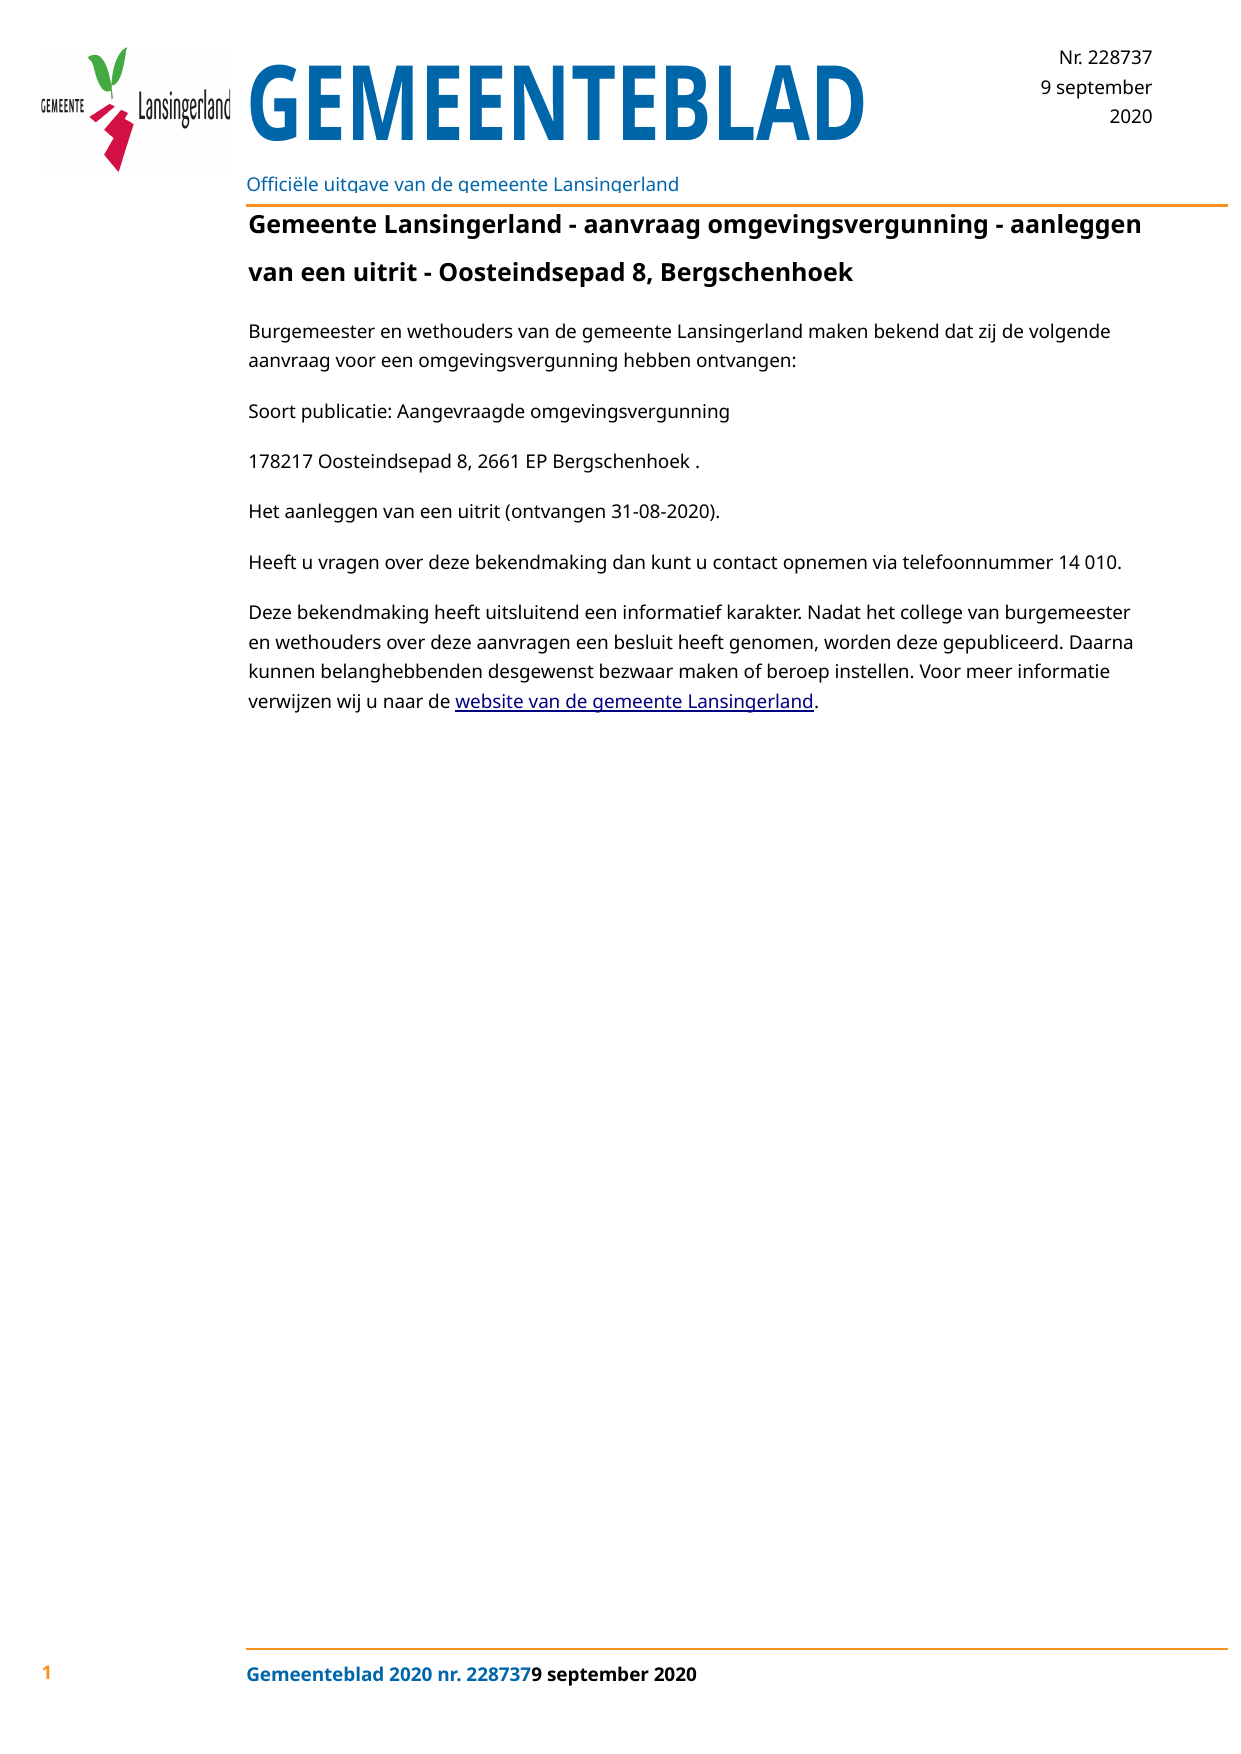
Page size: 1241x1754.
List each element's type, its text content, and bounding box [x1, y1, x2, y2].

text Soort publicatie: Aangevraagde omgevingsvergunning [248, 398, 1152, 424]
text Burgemeester en wethouders van de gemeente Lansingerland maken bekend dat zij de volgende aanvraag voor een omgevingsvergunning hebben ontvangen: [248, 318, 1152, 373]
text Het aanleggen van een uitrit (ontvangen 31-08-2020). [248, 499, 1152, 524]
text Gemeente Lansingerland - aanvraag omgevingsvergunning - aanleggen van een uitrit - Oosteindsepad 8, Bergschenhoek [248, 207, 1152, 288]
text Heeft u vragen over deze bekendmaking dan kunt u contact opnemen via telefoonnummer 14 010. [248, 549, 1152, 575]
text Deze bekendmaking heeft uitsluitend een informatief karakter. Nadat het college van burgemeester en wethouders over deze aanvragen een besluit heeft genomen, worden deze gepubliceerd. Daarna kunnen belanghebbenden desgewenst bezwaar maken of beroep instellen. Voor meer informatie verwijzen wij u naar de website van de gemeente Lansingerland. [248, 599, 1152, 714]
text 178217 Oosteindsepad 8, 2661 EP Bergschenhoek . [248, 448, 1152, 474]
picture [41, 47, 231, 172]
